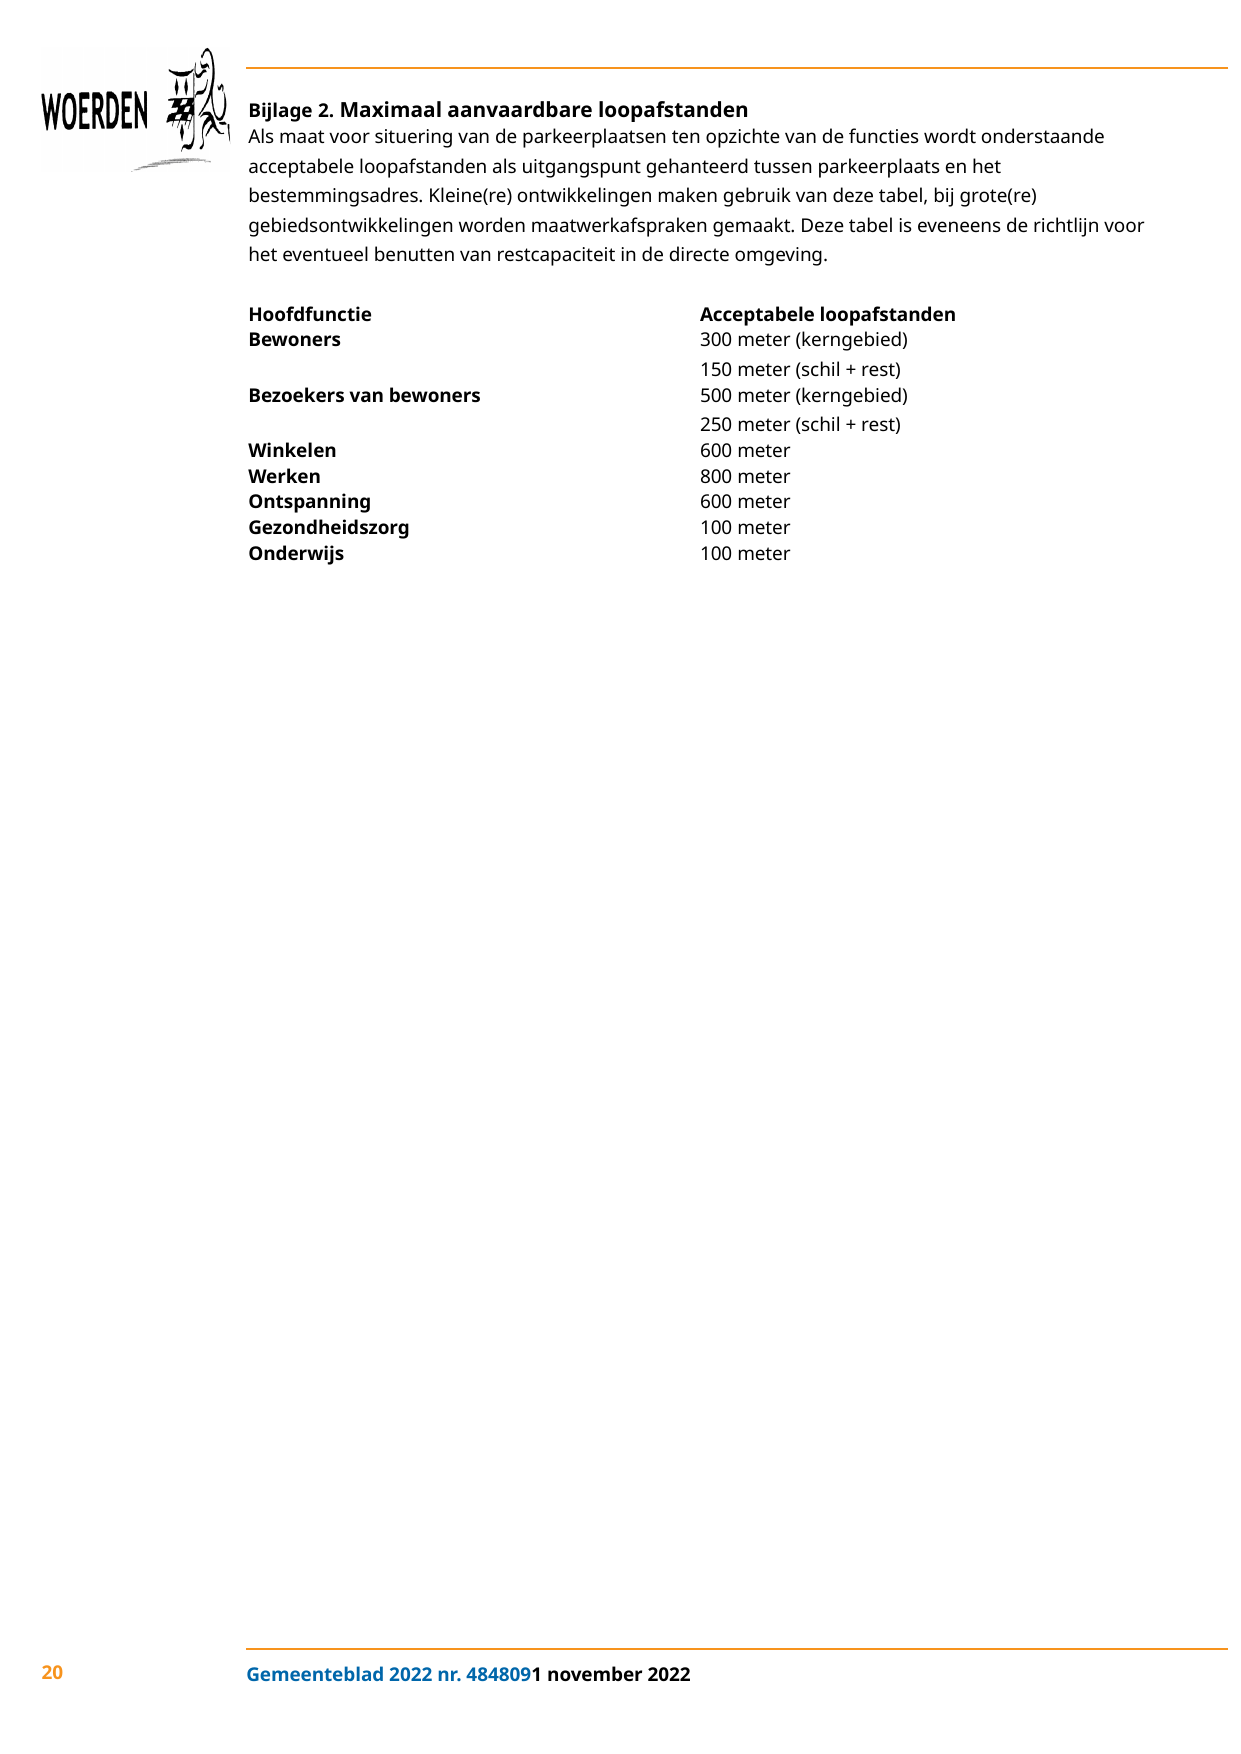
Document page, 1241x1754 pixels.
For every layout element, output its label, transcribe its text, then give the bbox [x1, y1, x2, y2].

text Als maat voor situering van de parkeerplaatsen ten opzichte van de functies wordt onderstaande acceptabele loopafstanden als uitgangspunt gehanteerd tussen parkeerplaats en het bestemmingsadres. Kleine(re) ontwikkelingen maken gebruik van deze tabel, bij grote(re) gebiedsontwikkelingen worden maatwerkafspraken gemaakt. Deze tabel is eveneens de richtlijn voor het eventueel benutten van restcapaciteit in de directe omgeving. [248, 123, 1152, 267]
table_cell Ontspanning [248, 489, 700, 514]
table_cell 100 meter [700, 540, 1152, 566]
table_cell 100 meter [700, 515, 1152, 540]
table_cell Gezondheidszorg [248, 515, 700, 540]
table_cell 500 meter (kerngebied) 250 meter (schil + rest) [700, 382, 1152, 437]
table_cell 300 meter (kerngebied) 150 meter (schil + rest) [700, 327, 1152, 382]
table_cell 600 meter [700, 489, 1152, 514]
table_cell 600 meter [700, 437, 1152, 463]
picture [41, 47, 231, 172]
table_cell Bezoekers van bewoners [248, 382, 700, 437]
table_cell Bewoners [248, 327, 700, 382]
text Bijlage 2. Maximaal aanvaardbare loopafstanden [248, 95, 1152, 123]
table_cell 800 meter [700, 463, 1152, 489]
table_header Hoofdfunctie [248, 301, 700, 327]
table_cell Onderwijs [248, 540, 700, 566]
table_header Acceptabele loopafstanden [700, 301, 1152, 327]
table_cell Winkelen [248, 437, 700, 463]
table_cell Werken [248, 463, 700, 489]
